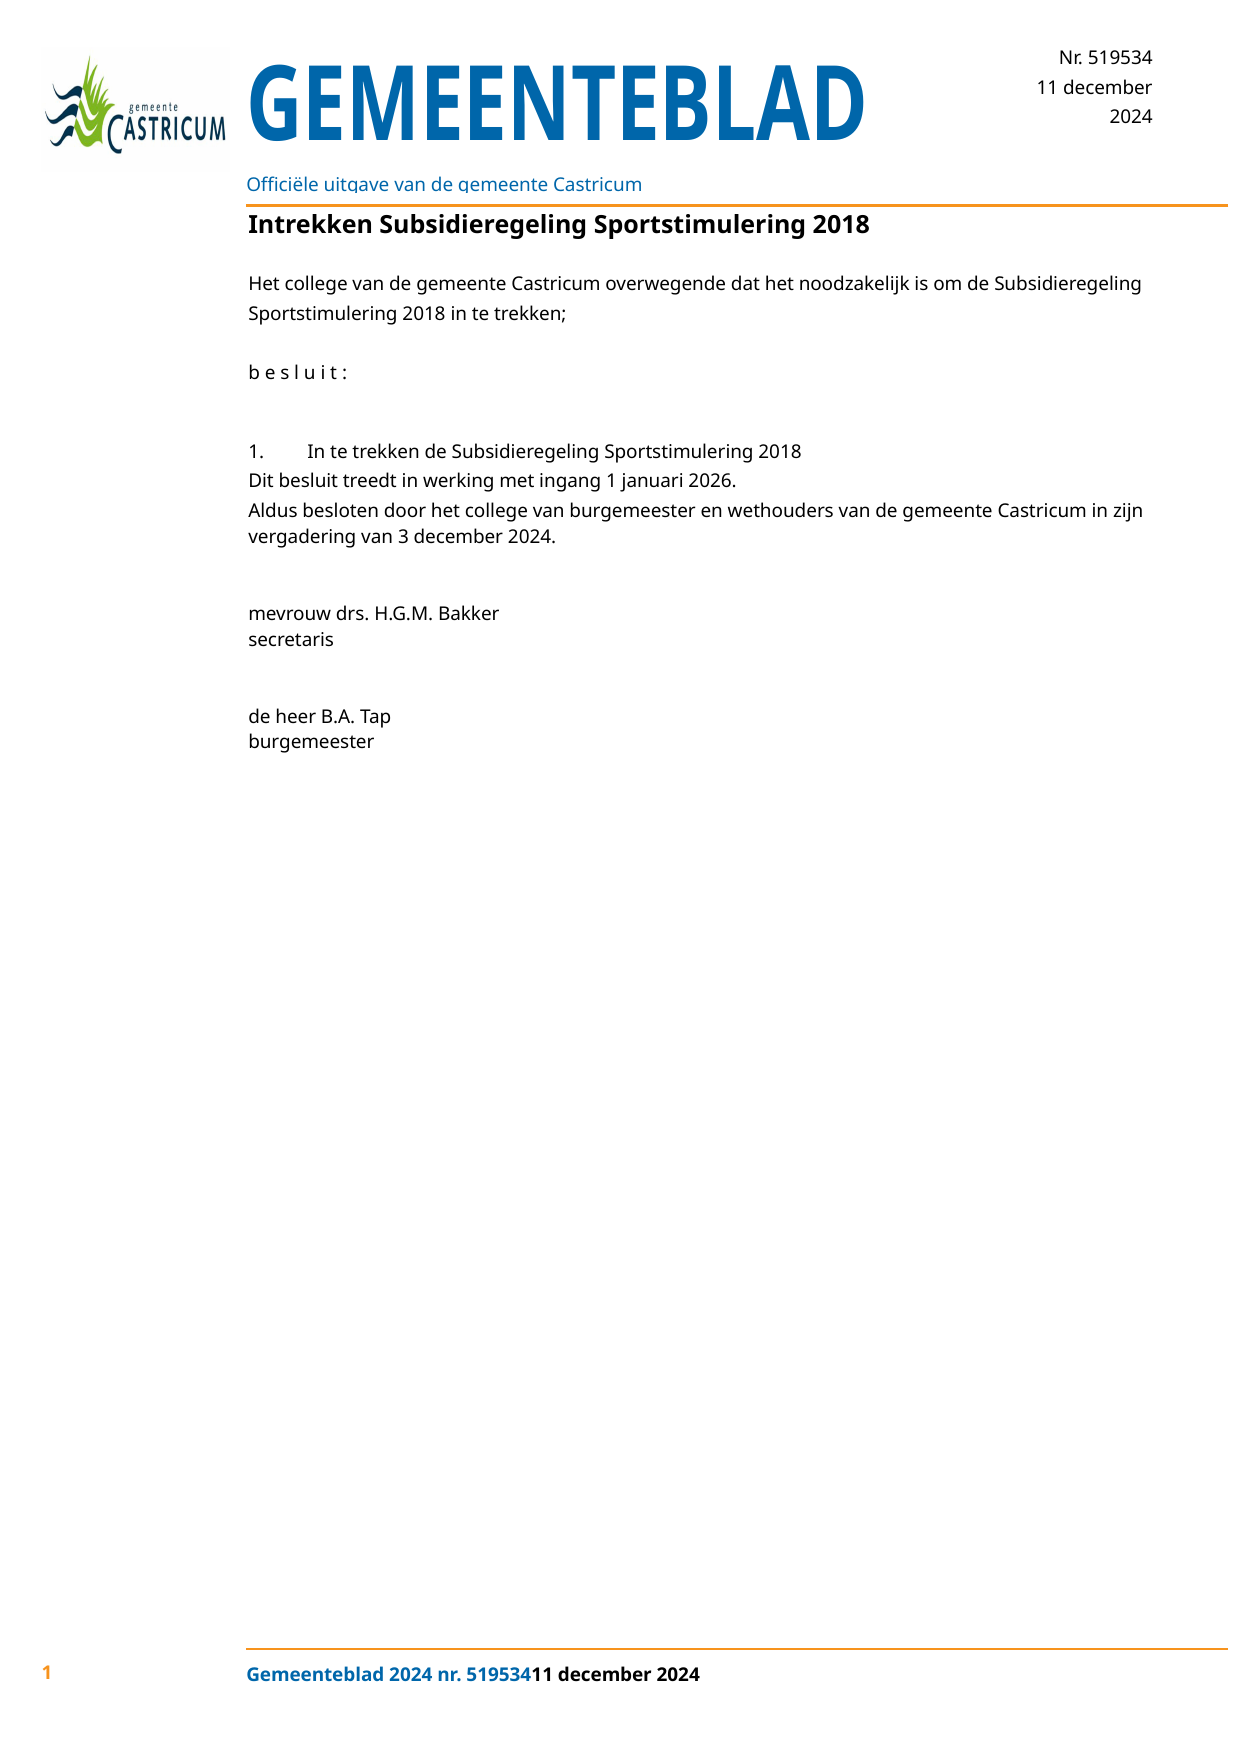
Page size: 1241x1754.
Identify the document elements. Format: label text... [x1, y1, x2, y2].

text Aldus besloten door het college van burgemeester en wethouders van de gemeente Castricum in zijn vergadering van 3 december 2024. [248, 497, 1152, 548]
text secretaris [248, 626, 1152, 651]
text b e s l u i t : [248, 359, 1152, 385]
text burgemeester [248, 729, 1152, 754]
text Dit besluit treedt in werking met ingang 1 januari 2026. [248, 467, 1152, 493]
list In te trekken de Subsidieregeling Sportstimulering 2018 [248, 438, 1152, 464]
text Intrekken Subsidieregeling Sportstimulering 2018 [248, 207, 1152, 241]
text Het college van de gemeente Castricum overwegende dat het noodzakelijk is om de Subsidieregeling Sportstimulering 2018 in te trekken; [248, 270, 1152, 326]
text de heer B.A. Tap [248, 703, 1152, 729]
picture [41, 47, 231, 172]
text mevrouw drs. H.G.M. Bakker [248, 600, 1152, 626]
